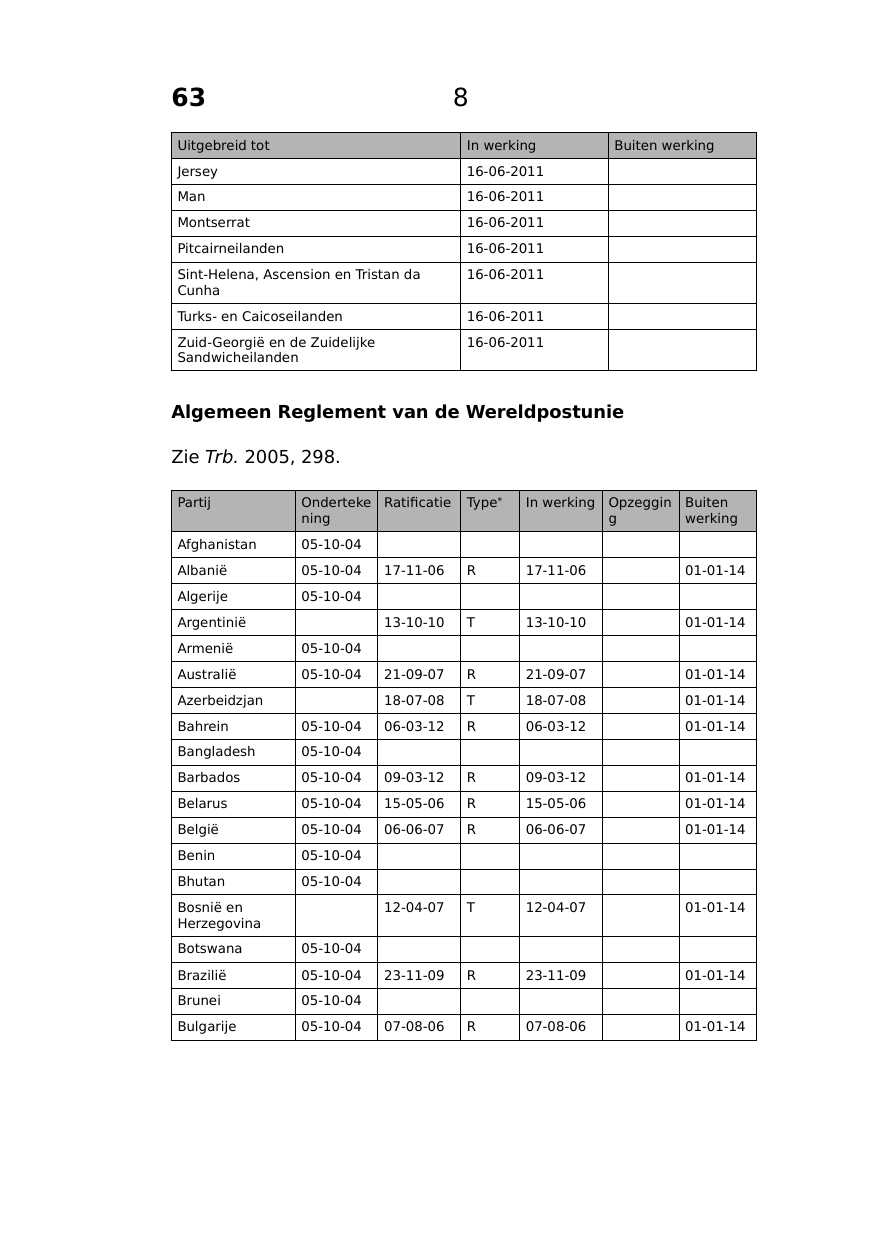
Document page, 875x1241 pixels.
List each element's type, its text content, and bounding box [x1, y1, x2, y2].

table_cell [461, 532, 519, 557]
table_cell 12-04-07 [520, 895, 602, 936]
table_cell [461, 937, 519, 962]
table_cell 06-03-12 [378, 714, 460, 739]
table_cell 16-06-2011 [461, 237, 608, 262]
table_cell [378, 740, 460, 765]
table_cell Pitcairneilanden [172, 237, 460, 262]
table_cell Bangladesh [172, 740, 295, 765]
subtitle Algemeen Reglement van de Wereldpostunie [171, 401, 756, 422]
table_cell [378, 636, 460, 661]
table_cell 16-06-2011 [461, 211, 608, 236]
table_cell [461, 584, 519, 609]
table_header Partij [172, 491, 295, 531]
table_cell R [461, 662, 519, 687]
table_cell 01-01-14 [680, 558, 756, 583]
table_cell [461, 636, 519, 661]
table_cell Afghanistan [172, 532, 295, 557]
table_cell [378, 937, 460, 962]
table_cell [520, 584, 602, 609]
table_cell 01-01-14 [680, 662, 756, 687]
table_cell 17-11-06 [378, 558, 460, 583]
table_cell 05-10-04 [296, 818, 377, 842]
table_cell [378, 989, 460, 1014]
table_cell Bhutan [172, 870, 295, 894]
table_cell Jersey [172, 159, 460, 184]
table_cell [609, 330, 756, 370]
table_cell Benin [172, 844, 295, 868]
table_cell [520, 989, 602, 1014]
table_cell Brunei [172, 989, 295, 1014]
table_cell [609, 185, 756, 210]
table_cell R [461, 714, 519, 739]
table_cell 13-10-10 [520, 610, 602, 635]
table_cell [603, 584, 679, 609]
table_cell [520, 844, 602, 868]
table_cell [603, 989, 679, 1014]
table_cell [680, 870, 756, 894]
table_cell 07-08-06 [378, 1015, 460, 1039]
table_cell [609, 263, 756, 303]
table_cell Zuid-Georgië en de Zuidelijke Sandwicheilanden [172, 330, 460, 370]
table_cell 05-10-04 [296, 636, 377, 661]
table_cell R [461, 558, 519, 583]
table_cell [378, 844, 460, 868]
table_cell [296, 895, 377, 936]
table_cell 05-10-04 [296, 740, 377, 765]
table_cell 12-04-07 [378, 895, 460, 936]
table_cell Sint-Helena, Ascension en Tristan da Cunha [172, 263, 460, 303]
table_cell [603, 532, 679, 557]
table_cell [461, 844, 519, 868]
table_cell Bulgarije [172, 1015, 295, 1039]
table_cell 05-10-04 [296, 766, 377, 791]
table_cell 01-01-14 [680, 818, 756, 842]
table_cell [680, 844, 756, 868]
table_cell [680, 636, 756, 661]
table_cell Azerbeidzjan [172, 688, 295, 713]
table_cell [680, 532, 756, 557]
table_cell 18-07-08 [520, 688, 602, 713]
table_cell R [461, 792, 519, 817]
table_cell R [461, 766, 519, 791]
table_cell 05-10-04 [296, 584, 377, 609]
table_cell [680, 989, 756, 1014]
table_cell [609, 211, 756, 236]
table_cell [603, 558, 679, 583]
table_cell 09-03-12 [520, 766, 602, 791]
table_header Ratificatie [378, 491, 460, 531]
table_cell 01-01-14 [680, 714, 756, 739]
table_cell 05-10-04 [296, 792, 377, 817]
table_cell 13-10-10 [378, 610, 460, 635]
table_cell 09-03-12 [378, 766, 460, 791]
table_cell 21-09-07 [520, 662, 602, 687]
table_cell Botswana [172, 937, 295, 962]
table_cell Bosnië en Herzegovina [172, 895, 295, 936]
table_cell 23-11-09 [520, 963, 602, 988]
table_cell R [461, 1015, 519, 1039]
table_cell [603, 792, 679, 817]
table_header Opzegging [603, 491, 679, 531]
table_cell [603, 636, 679, 661]
table_header Buiten werking [680, 491, 756, 531]
table_cell 06-06-07 [378, 818, 460, 842]
table_cell 05-10-04 [296, 937, 377, 962]
table_cell R [461, 818, 519, 842]
table_cell [680, 740, 756, 765]
table_cell 06-03-12 [520, 714, 602, 739]
table_cell [603, 714, 679, 739]
table_cell 05-10-04 [296, 1015, 377, 1039]
table_cell [461, 740, 519, 765]
table_cell [603, 740, 679, 765]
table_cell 15-05-06 [378, 792, 460, 817]
table_cell [378, 532, 460, 557]
table_header In werking [520, 491, 602, 531]
table_cell [520, 532, 602, 557]
table_cell [680, 584, 756, 609]
table_cell 05-10-04 [296, 714, 377, 739]
table_cell [603, 937, 679, 962]
table_cell T [461, 688, 519, 713]
table_cell 01-01-14 [680, 610, 756, 635]
table_cell [603, 610, 679, 635]
table_header Ondertekening [296, 491, 377, 531]
table_cell 05-10-04 [296, 963, 377, 988]
table_header Buiten werking [609, 133, 756, 158]
table_cell Australië [172, 662, 295, 687]
table_cell 05-10-04 [296, 558, 377, 583]
table_cell Argentinië [172, 610, 295, 635]
table_cell [680, 937, 756, 962]
text Zie Trb. 2005, 298. [171, 447, 756, 468]
table_cell [520, 636, 602, 661]
table_cell [603, 844, 679, 868]
table_cell T [461, 895, 519, 936]
table_cell [603, 662, 679, 687]
table_cell 16-06-2011 [461, 159, 608, 184]
table_cell Bahrein [172, 714, 295, 739]
table_cell 05-10-04 [296, 989, 377, 1014]
table_cell 01-01-14 [680, 895, 756, 936]
table_cell Barbados [172, 766, 295, 791]
table_cell 06-06-07 [520, 818, 602, 842]
table_cell 17-11-06 [520, 558, 602, 583]
table_cell Armenië [172, 636, 295, 661]
table_cell [609, 159, 756, 184]
table_cell Algerije [172, 584, 295, 609]
table_cell 21-09-07 [378, 662, 460, 687]
table_cell [378, 584, 460, 609]
table_header Uitgebreid tot [172, 133, 460, 158]
table_cell 01-01-14 [680, 766, 756, 791]
table_cell [520, 740, 602, 765]
table_cell Albanië [172, 558, 295, 583]
table_cell [603, 1015, 679, 1039]
table_cell [609, 304, 756, 329]
table_cell [378, 870, 460, 894]
table_cell Brazilië [172, 963, 295, 988]
table_cell 16-06-2011 [461, 185, 608, 210]
table_cell [603, 766, 679, 791]
table_cell Man [172, 185, 460, 210]
table_cell [603, 895, 679, 936]
table_cell [461, 870, 519, 894]
table_cell 05-10-04 [296, 844, 377, 868]
table_cell 15-05-06 [520, 792, 602, 817]
table_cell 16-06-2011 [461, 330, 608, 370]
table_cell 01-01-14 [680, 963, 756, 988]
table_cell [520, 937, 602, 962]
table_cell [296, 688, 377, 713]
table_cell België [172, 818, 295, 842]
table_cell [603, 688, 679, 713]
table_cell 01-01-14 [680, 688, 756, 713]
table_cell 01-01-14 [680, 1015, 756, 1039]
table_cell [603, 818, 679, 842]
table_cell 05-10-04 [296, 662, 377, 687]
table_cell [296, 610, 377, 635]
table_cell 05-10-04 [296, 532, 377, 557]
table_cell [603, 870, 679, 894]
table_cell 16-06-2011 [461, 263, 608, 303]
table_cell [461, 989, 519, 1014]
table_cell T [461, 610, 519, 635]
table_cell Turks- en Caicoseilanden [172, 304, 460, 329]
table_cell Montserrat [172, 211, 460, 236]
table_cell 05-10-04 [296, 870, 377, 894]
table_cell 18-07-08 [378, 688, 460, 713]
table_cell [609, 237, 756, 262]
table_cell 16-06-2011 [461, 304, 608, 329]
table_header In werking [461, 133, 608, 158]
table_cell 01-01-14 [680, 792, 756, 817]
table_header Type* [461, 491, 519, 531]
table_cell [520, 870, 602, 894]
table_cell 23-11-09 [378, 963, 460, 988]
table_cell [603, 963, 679, 988]
table_cell R [461, 963, 519, 988]
table_cell 07-08-06 [520, 1015, 602, 1039]
table_cell Belarus [172, 792, 295, 817]
